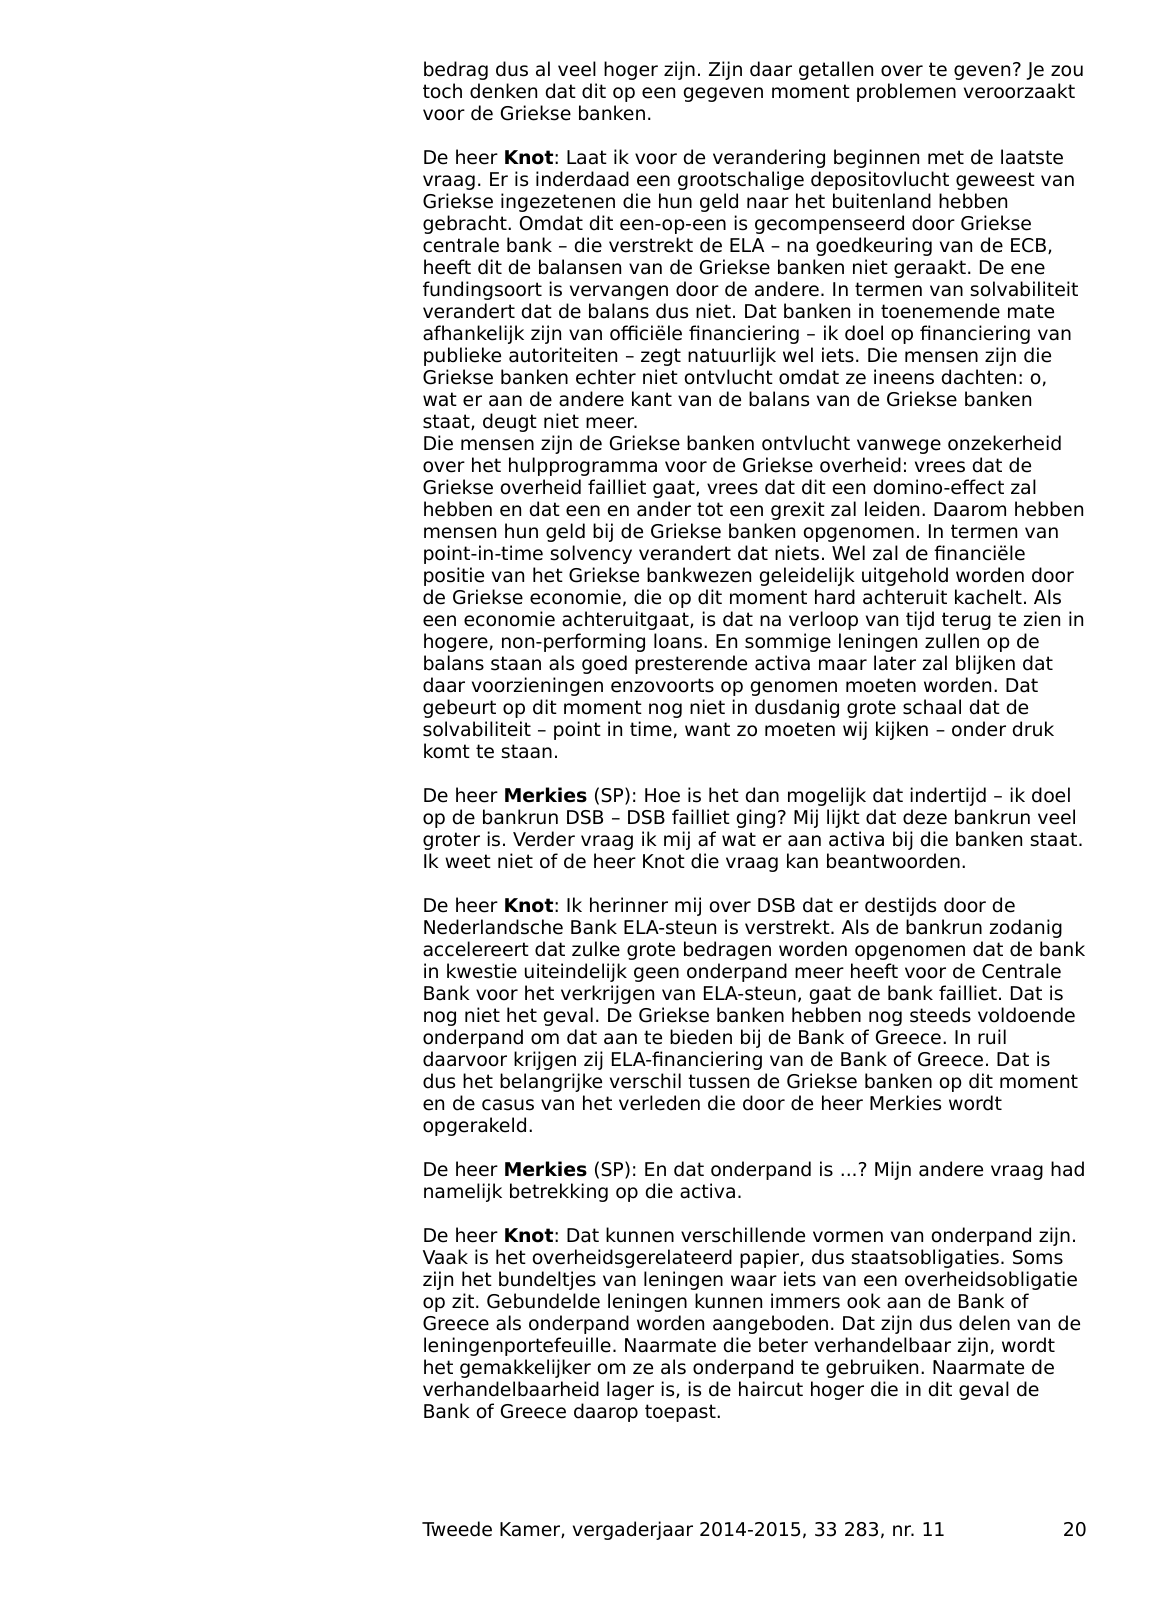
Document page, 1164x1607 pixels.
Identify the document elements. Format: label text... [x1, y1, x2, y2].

text De heer Knot: Dat kunnen verschillende vormen van onderpand zijn. Vaak is het overheidsgerelateerd papier, dus staatsobligaties. Soms zijn het bundeltjes van leningen waar iets van een overheidsobligatie op zit. Gebundelde leningen kunnen immers ook aan de Bank of Greece als onderpand worden aangeboden. Dat zijn dus delen van de leningenportefeuille. Naarmate die beter verhandelbaar zijn, wordt het gemakkelijker om ze als onderpand te gebruiken. Naarmate de verhandelbaarheid lager is, is de haircut hoger die in dit geval de Bank of Greece daarop toepast. [422, 1225, 1087, 1423]
text De heer Merkies (SP): Hoe is het dan mogelijk dat indertijd – ik doel op de bankrun DSB – DSB failliet ging? Mij lijkt dat deze bankrun veel groter is. Verder vraag ik mij af wat er aan activa bij die banken staat. Ik weet niet of de heer Knot die vraag kan beantwoorden. [422, 785, 1087, 873]
text De heer Merkies (SP): En dat onderpand is ...? Mijn andere vraag had namelijk betrekking op die activa. [422, 1159, 1087, 1203]
text De heer Knot: Laat ik voor de verandering beginnen met de laatste vraag. Er is inderdaad een grootschalige depositovlucht geweest van Griekse ingezetenen die hun geld naar het buitenland hebben gebracht. Omdat dit een-op-een is gecompenseerd door Griekse centrale bank – die verstrekt de ELA – na goedkeuring van de ECB, heeft dit de balansen van de Griekse banken niet geraakt. De ene fundingsoort is vervangen door de andere. In termen van solvabiliteit verandert dat de balans dus niet. Dat banken in toenemende mate afhankelijk zijn van officiële financiering – ik doel op financiering van publieke autoriteiten – zegt natuurlijk wel iets. Die mensen zijn die Griekse banken echter niet ontvlucht omdat ze ineens dachten: o, wat er aan de andere kant van de balans van de Griekse banken staat, deugt niet meer. [422, 147, 1087, 433]
text bedrag dus al veel hoger zijn. Zijn daar getallen over te geven? Je zou toch denken dat dit op een gegeven moment problemen veroorzaakt voor de Griekse banken. [422, 59, 1087, 125]
text De heer Knot: Ik herinner mij over DSB dat er destijds door de Nederlandsche Bank ELA-steun is verstrekt. Als de bankrun zodanig accelereert dat zulke grote bedragen worden opgenomen dat de bank in kwestie uiteindelijk geen onderpand meer heeft voor de Centrale Bank voor het verkrijgen van ELA-steun, gaat de bank failliet. Dat is nog niet het geval. De Griekse banken hebben nog steeds voldoende onderpand om dat aan te bieden bij de Bank of Greece. In ruil daarvoor krijgen zij ELA-financiering van de Bank of Greece. Dat is dus het belangrijke verschil tussen de Griekse banken op dit moment en de casus van het verleden die door de heer Merkies wordt opgerakeld. [422, 895, 1087, 1137]
text Die mensen zijn de Griekse banken ontvlucht vanwege onzekerheid over het hulpprogramma voor de Griekse overheid: vrees dat de Griekse overheid failliet gaat, vrees dat dit een domino-effect zal hebben en dat een en ander tot een grexit zal leiden. Daarom hebben mensen hun geld bij de Griekse banken opgenomen. In termen van point-in-time solvency verandert dat niets. Wel zal de financiële positie van het Griekse bankwezen geleidelijk uitgehold worden door de Griekse economie, die op dit moment hard achteruit kachelt. Als een economie achteruitgaat, is dat na verloop van tijd terug te zien in hogere, non-performing loans. En sommige leningen zullen op de balans staan als goed presterende activa maar later zal blijken dat daar voorzieningen enzovoorts op genomen moeten worden. Dat gebeurt op dit moment nog niet in dusdanig grote schaal dat de solvabiliteit – point in time, want zo moeten wij kijken – onder druk komt te staan. [422, 433, 1087, 763]
